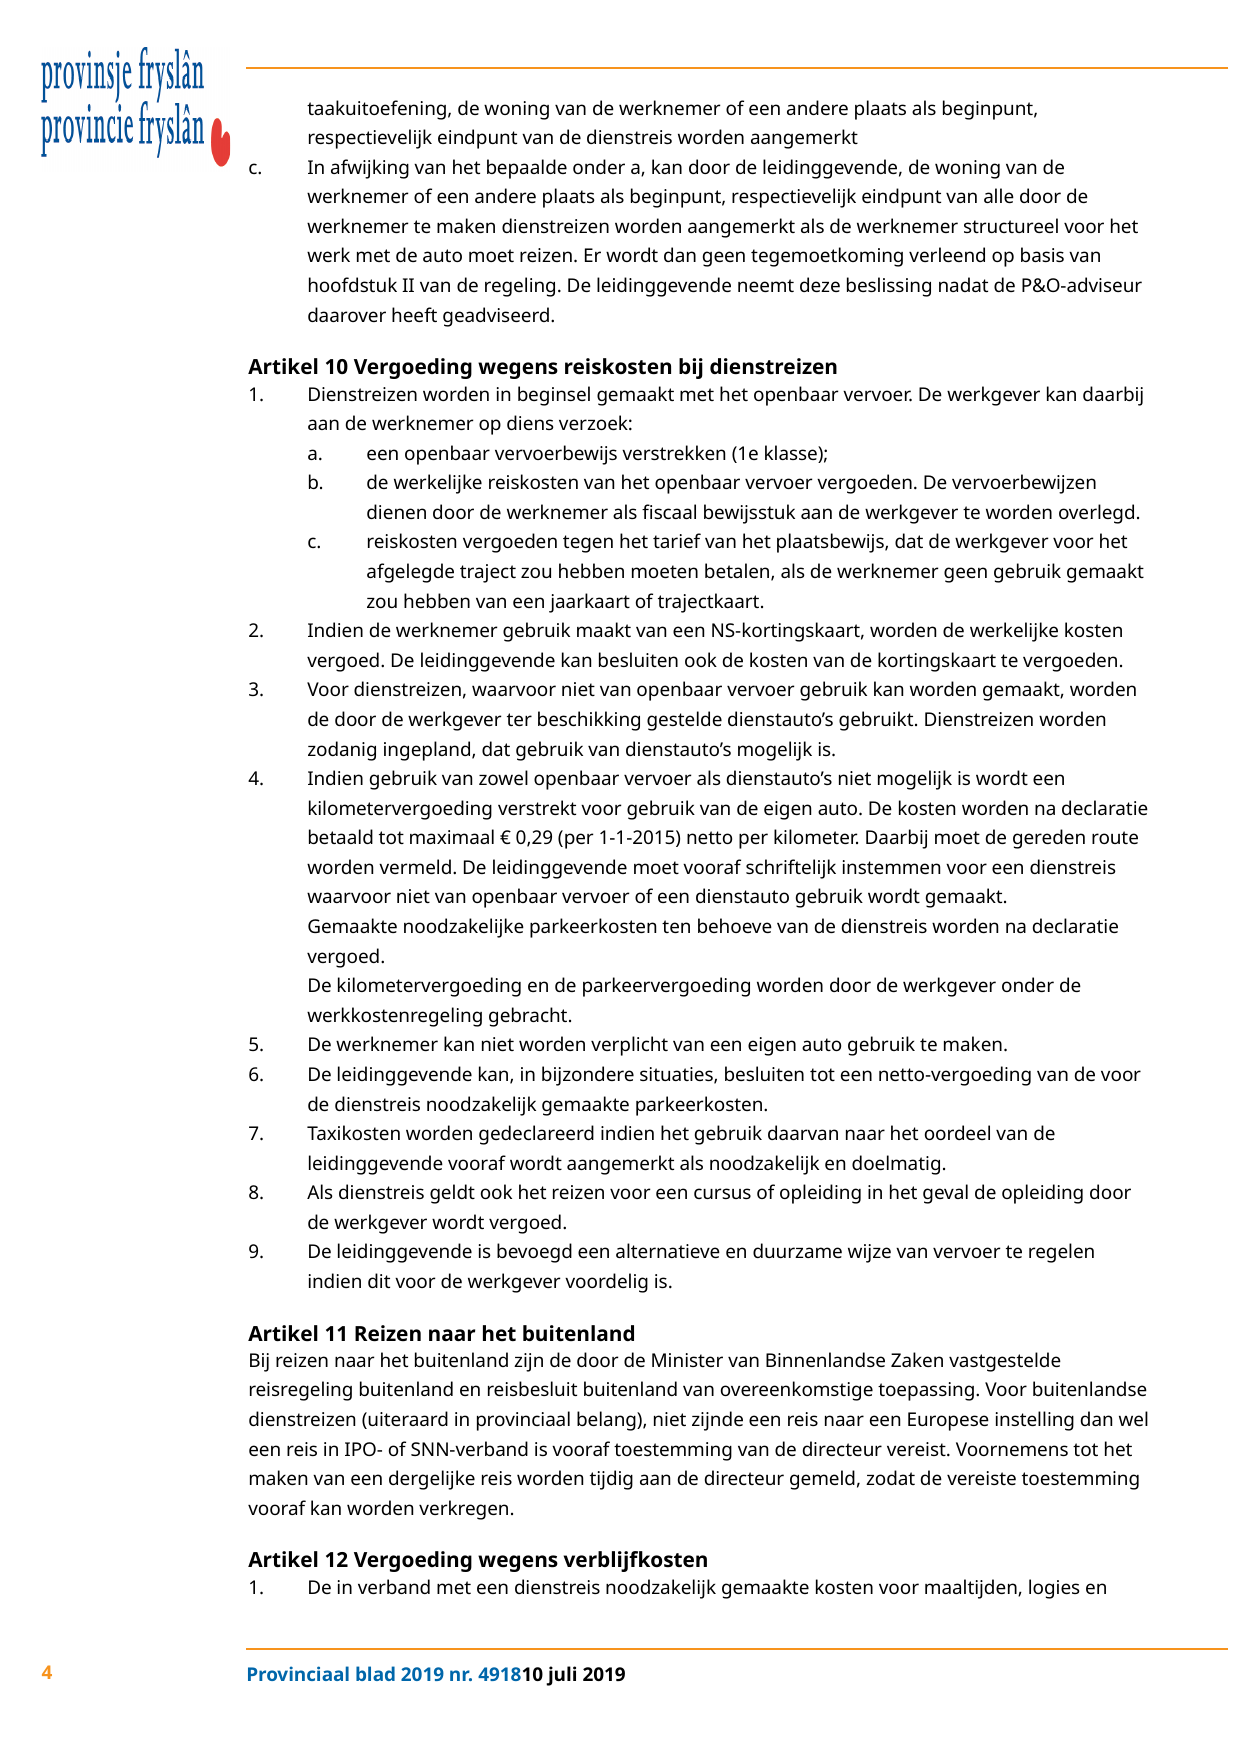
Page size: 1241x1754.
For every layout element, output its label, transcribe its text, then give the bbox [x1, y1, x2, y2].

list Dienstreizen worden in beginsel gemaakt met het openbaar vervoer. De werkgever kan daarbij aan de werknemer op diens verzoek: [248, 381, 1152, 436]
list Taxikosten worden gedeclareerd indien het gebruik daarvan naar het oordeel van de leidinggevende vooraf wordt aangemerkt als noodzakelijk en doelmatig. [248, 1120, 1152, 1176]
text Bij reizen naar het buitenland zijn de door de Minister van Binnenlandse Zaken vastgestelde reisregeling buitenland en reisbesluit buitenland van overeenkomstige toepassing. Voor buitenlandse dienstreizen (uiteraard in provinciaal belang), niet zijnde een reis naar een Europese instelling dan wel een reis in IPO- of SNN-verband is vooraf toestemming van de directeur vereist. Voornemens tot het maken van een dergelijke reis worden tijdig aan de directeur gemeld, zodat de vereiste toestemming vooraf kan worden verkregen. [248, 1347, 1152, 1521]
text Artikel 10 Vergoeding wegens reiskosten bij dienstreizen [248, 352, 1152, 381]
list de werkelijke reiskosten van het openbaar vervoer vergoeden. De vervoerbewijzen dienen door de werknemer als fiscaal bewijsstuk aan de werkgever te worden overlegd. [307, 469, 1152, 525]
list Indien de werknemer gebruik maakt van een NS-kortingskaart, worden de werkelijke kosten vergoed. De leidinggevende kan besluiten ook de kosten van de kortingskaart te vergoeden. [248, 617, 1152, 673]
list In afwijking van het bepaalde onder a, kan door de leidinggevende, de woning van de werknemer of een andere plaats als beginpunt, respectievelijk eindpunt van alle door de werknemer te maken dienstreizen worden aangemerkt als de werknemer structureel voor het werk met de auto moet reizen. Er wordt dan geen tegemoetkoming verleend op basis van hoofdstuk II van de regeling. De leidinggevende neemt deze beslissing nadat de P&O-adviseur daarover heeft geadviseerd. [248, 154, 1152, 328]
list De leidinggevende is bevoegd een alternatieve en duurzame wijze van vervoer te regelen indien dit voor de werkgever voordelig is. [248, 1239, 1152, 1294]
list Voor dienstreizen, waarvoor niet van openbaar vervoer gebruik kan worden gemaakt, worden de door de werkgever ter beschikking gestelde dienstauto’s gebruikt. Dienstreizen worden zodanig ingepland, dat gebruik van dienstauto’s mogelijk is. [248, 677, 1152, 761]
list De leidinggevende kan, in bijzondere situaties, besluiten tot een netto-vergoeding van de voor de dienstreis noodzakelijk gemaakte parkeerkosten. [248, 1061, 1152, 1116]
list taakuitoefening, de woning van de werknemer of een andere plaats als beginpunt, respectievelijk eindpunt van de dienstreis worden aangemerkt [248, 95, 1152, 150]
list Als dienstreis geldt ook het reizen voor een cursus of opleiding in het geval de opleiding door de werkgever wordt vergoed. [248, 1179, 1152, 1235]
text Artikel 12 Vergoeding wegens verblijfkosten [248, 1545, 1152, 1574]
list De in verband met een dienstreis noodzakelijk gemaakte kosten voor maaltijden, logies en [248, 1574, 1152, 1599]
list een openbaar vervoerbewijs verstrekken (1e klasse); [307, 440, 1152, 466]
list Gemaakte noodzakelijke parkeerkosten ten behoeve van de dienstreis worden na declaratie vergoed. [248, 913, 1152, 968]
list De kilometervergoeding en de parkeervergoeding worden door de werkgever onder de werkkostenregeling gebracht. [248, 972, 1152, 1028]
picture [41, 47, 231, 172]
list Indien gebruik van zowel openbaar vervoer als dienstauto’s niet mogelijk is wordt een kilometervergoeding verstrekt voor gebruik van de eigen auto. De kosten worden na declaratie betaald tot maximaal € 0,29 (per 1-1-2015) netto per kilometer. Daarbij moet de gereden route worden vermeld. De leidinggevende moet vooraf schriftelijk instemmen voor een dienstreis waarvoor niet van openbaar vervoer of een dienstauto gebruik wordt gemaakt. [248, 765, 1152, 909]
list De werknemer kan niet worden verplicht van een eigen auto gebruik te maken. [248, 1032, 1152, 1057]
text Artikel 11 Reizen naar het buitenland [248, 1319, 1152, 1347]
list reiskosten vergoeden tegen het tarief van het plaatsbewijs, dat de werkgever voor het afgelegde traject zou hebben moeten betalen, als de werknemer geen gebruik gemaakt zou hebben van een jaarkaart of trajectkaart. [307, 529, 1152, 613]
